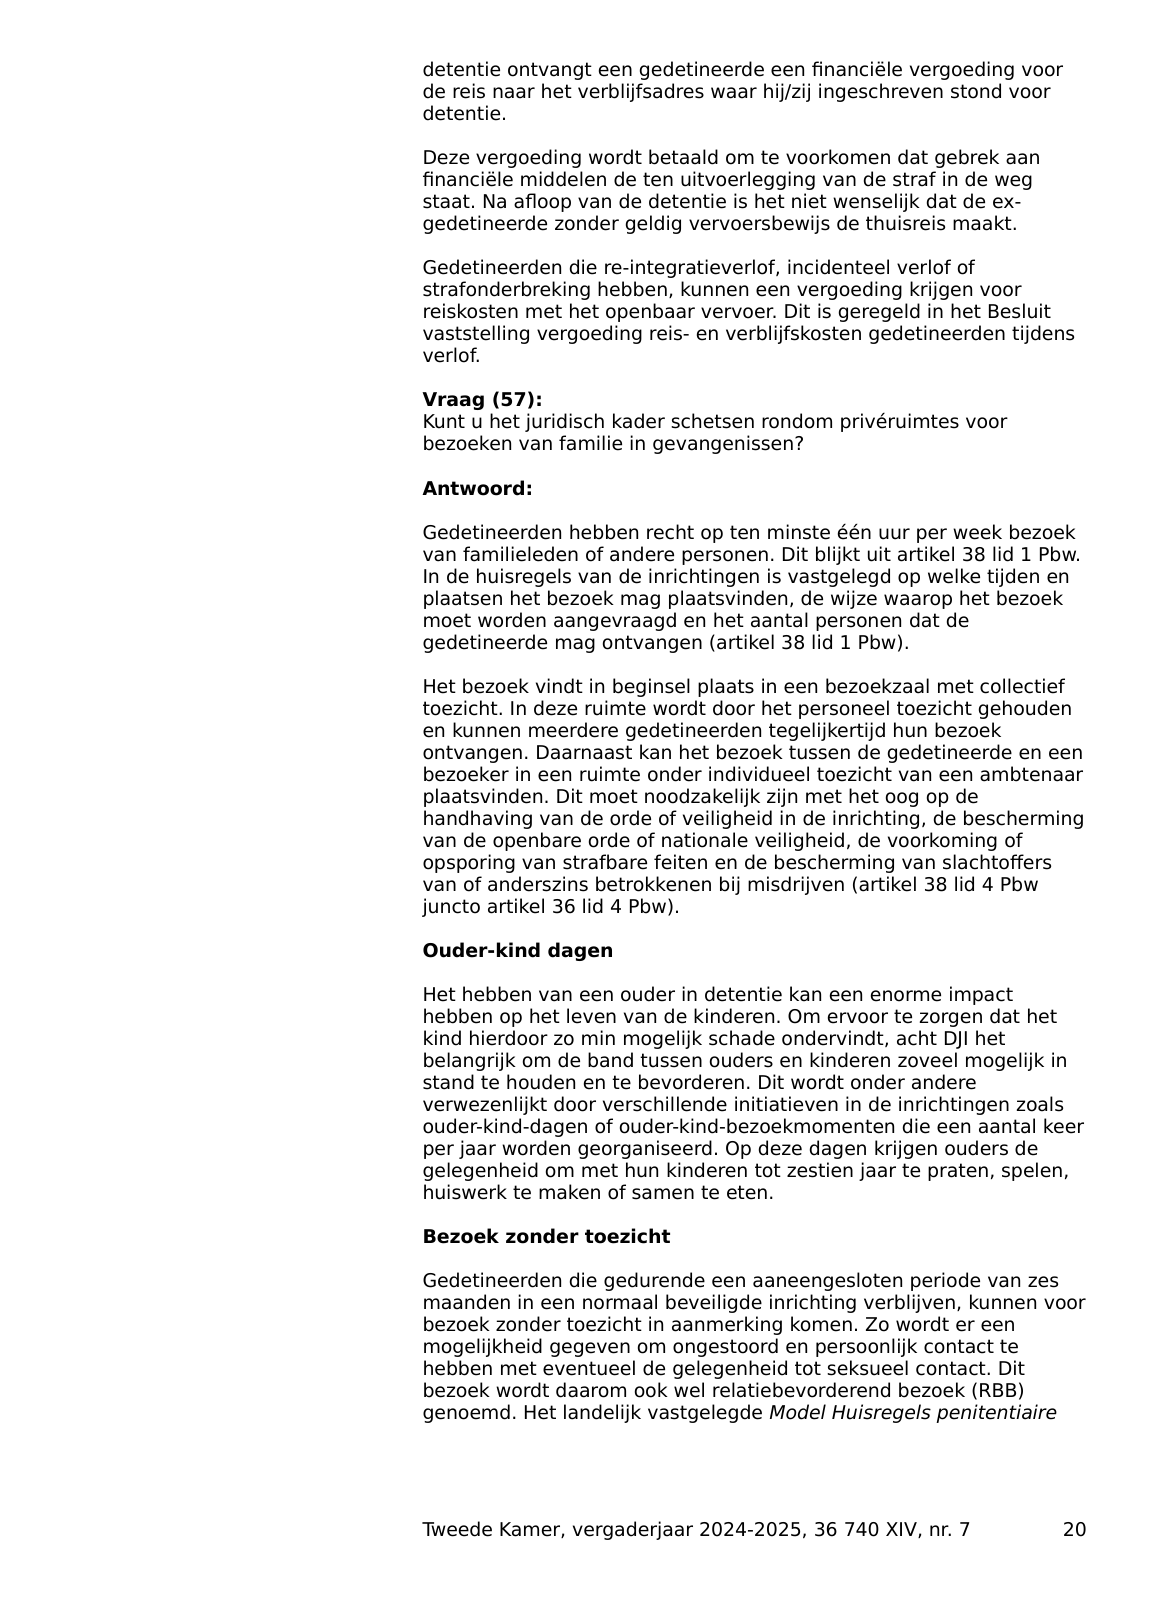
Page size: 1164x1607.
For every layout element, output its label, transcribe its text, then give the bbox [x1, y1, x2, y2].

text Het bezoek vindt in beginsel plaats in een bezoekzaal met collectief toezicht. In deze ruimte wordt door het personeel toezicht gehouden en kunnen meerdere gedetineerden tegelijkertijd hun bezoek ontvangen. Daarnaast kan het bezoek tussen de gedetineerde en een bezoeker in een ruimte onder individueel toezicht van een ambtenaar plaatsvinden. Dit moet noodzakelijk zijn met het oog op de handhaving van de orde of veiligheid in de inrichting, de bescherming van de openbare orde of nationale veiligheid, de voorkoming of opsporing van strafbare feiten en de bescherming van slachtoffers van of anderszins betrokkenen bij misdrijven (artikel 38 lid 4 Pbw juncto artikel 36 lid 4 Pbw). [422, 676, 1087, 917]
text Deze vergoeding wordt betaald om te voorkomen dat gebrek aan financiële middelen de ten uitvoerlegging van de straf in de weg staat. Na afloop van de detentie is het niet wenselijk dat de ex-gedetineerde zonder geldig vervoersbewijs de thuisreis maakt. [422, 147, 1087, 235]
text Het hebben van een ouder in detentie kan een enorme impact hebben op het leven van de kinderen. Om ervoor te zorgen dat het kind hierdoor zo min mogelijk schade ondervindt, acht DJI het belangrijk om de band tussen ouders en kinderen zoveel mogelijk in stand te houden en te bevorderen. Dit wordt onder andere verwezenlijkt door verschillende initiatieven in de inrichtingen zoals ouder-kind-dagen of ouder-kind-bezoekmomenten die een aantal keer per jaar worden georganiseerd. Op deze dagen krijgen ouders de gelegenheid om met hun kinderen tot zestien jaar te praten, spelen, huiswerk te maken of samen te eten. [422, 984, 1087, 1204]
text Kunt u het juridisch kader schetsen rondom privéruimtes voor bezoeken van familie in gevangenissen? [422, 411, 1087, 455]
text Vraag (57): [422, 389, 1087, 411]
subtitle Bezoek zonder toezicht [422, 1226, 1087, 1248]
subtitle Antwoord: [422, 477, 1087, 499]
subtitle Ouder-kind dagen [422, 940, 1087, 962]
text Gedetineerden die re-integratieverlof, incidenteel verlof of strafonderbreking hebben, kunnen een vergoeding krijgen voor reiskosten met het openbaar vervoer. Dit is geregeld in het Besluit vaststelling vergoeding reis- en verblijfskosten gedetineerden tijdens verlof. [422, 257, 1087, 367]
text detentie ontvangt een gedetineerde een financiële vergoeding voor de reis naar het verblijfsadres waar hij/zij ingeschreven stond voor detentie. [422, 59, 1087, 125]
text Gedetineerden die gedurende een aaneengesloten periode van zes maanden in een normaal beveiligde inrichting verblijven, kunnen voor bezoek zonder toezicht in aanmerking komen. Zo wordt er een mogelijkheid gegeven om ongestoord en persoonlijk contact te hebben met eventueel de gelegenheid tot seksueel contact. Dit bezoek wordt daarom ook wel relatiebevorderend bezoek (RBB) genoemd. Het landelijk vastgelegde Model Huisregels penitentiaire [422, 1270, 1087, 1424]
text Gedetineerden hebben recht op ten minste één uur per week bezoek van familieleden of andere personen. Dit blijkt uit artikel 38 lid 1 Pbw. In de huisregels van de inrichtingen is vastgelegd op welke tijden en plaatsen het bezoek mag plaatsvinden, de wijze waarop het bezoek moet worden aangevraagd en het aantal personen dat de gedetineerde mag ontvangen (artikel 38 lid 1 Pbw). [422, 522, 1087, 653]
